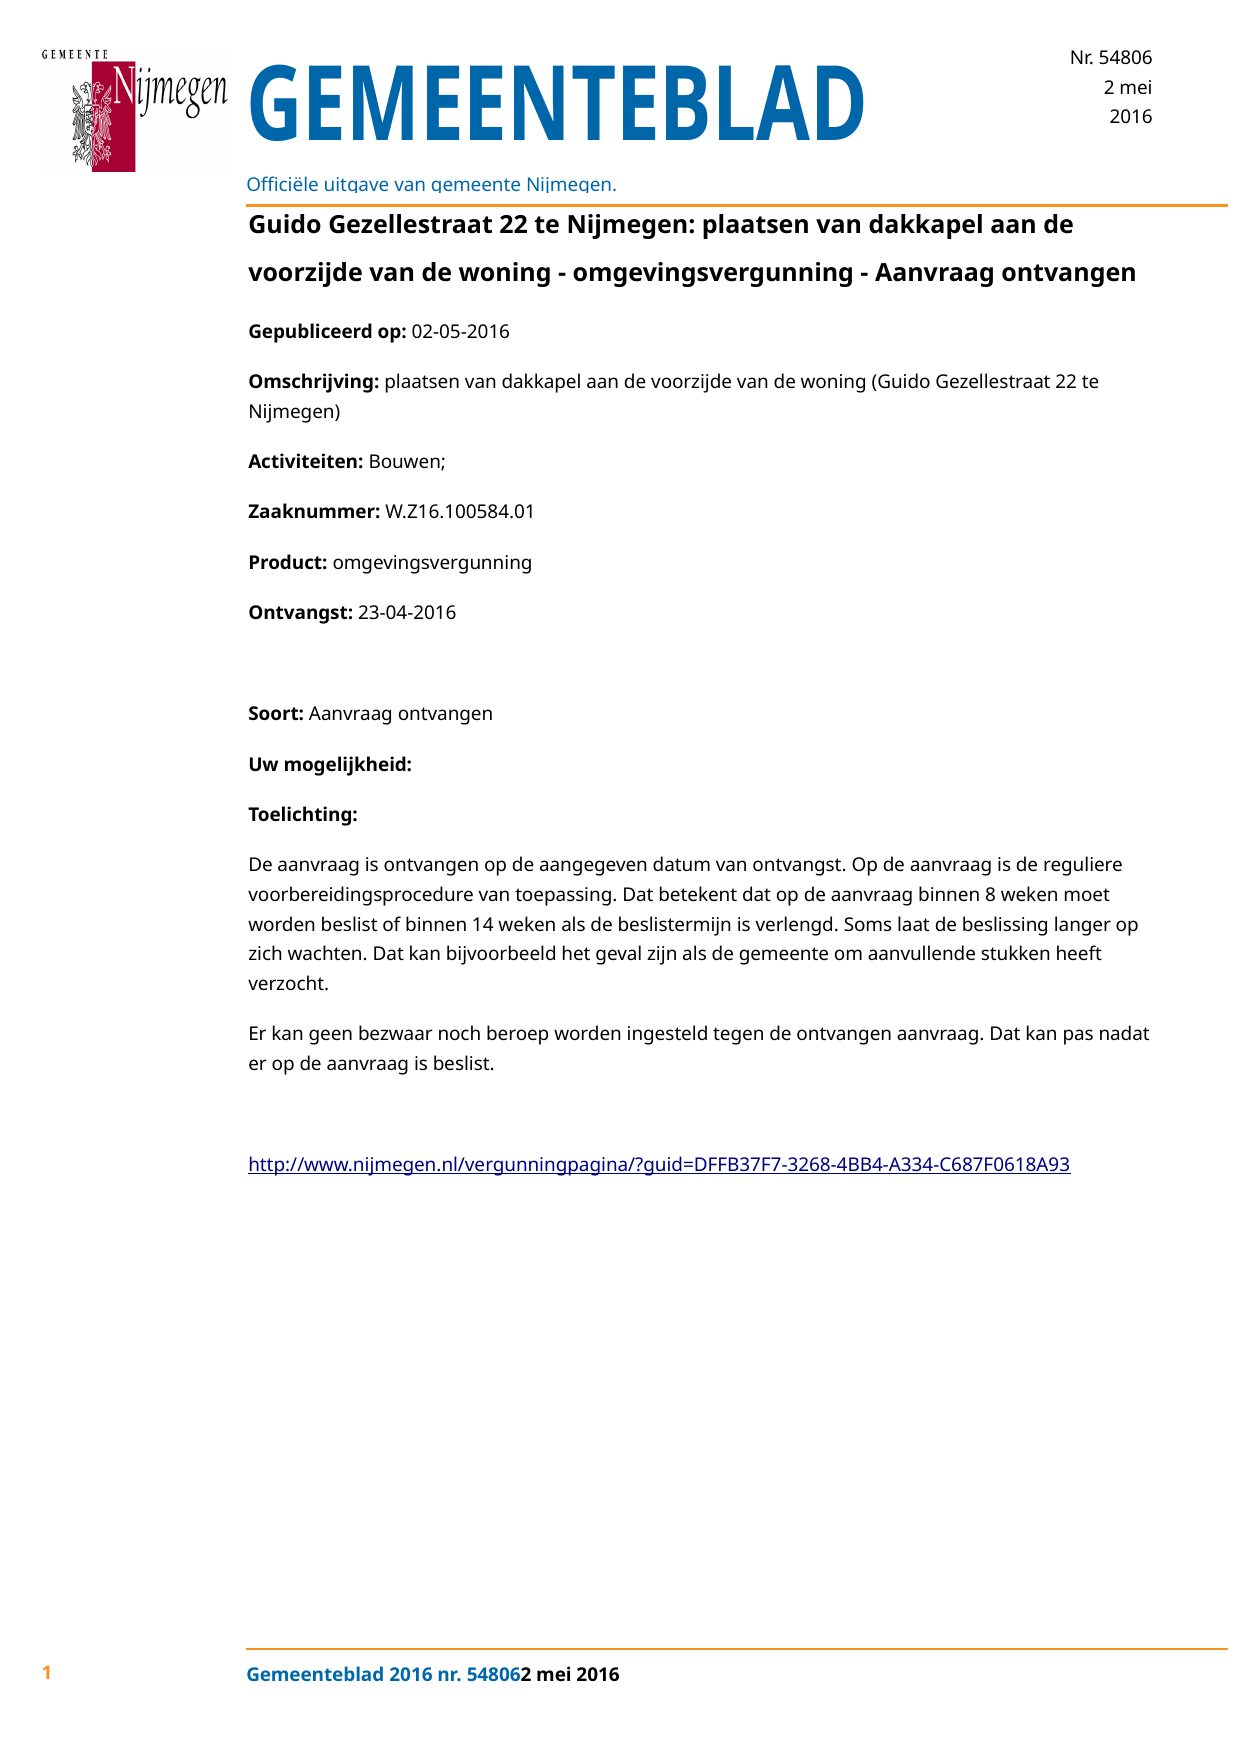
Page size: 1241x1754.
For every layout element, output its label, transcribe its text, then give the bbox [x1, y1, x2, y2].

text Ontvangst: 23-04-2016 [248, 599, 1152, 625]
text Omschrijving: plaatsen van dakkapel aan de voorzijde van de woning (Guido Gezellestraat 22 te Nijmegen) [248, 368, 1152, 424]
text Gepubliceerd op: 02-05-2016 [248, 318, 1152, 344]
text Toelichting: [248, 801, 1152, 827]
text De aanvraag is ontvangen op de aangegeven datum van ontvangst. Op de aanvraag is de reguliere voorbereidingsprocedure van toepassing. Dat betekent dat op de aanvraag binnen 8 weken moet worden beslist of binnen 14 weken als de beslistermijn is verlengd. Soms laat de beslissing langer op zich wachten. Dat kan bijvoorbeeld het geval zijn als de gemeente om aanvullende stukken heeft verzocht. [248, 852, 1152, 996]
text Activiteiten: Bouwen; [248, 448, 1152, 474]
text Uw mogelijkheid: [248, 751, 1152, 777]
picture [41, 47, 231, 172]
text Er kan geen bezwaar noch beroep worden ingesteld tegen de ontvangen aanvraag. Dat kan pas nadat er op de aanvraag is beslist. [248, 1020, 1152, 1076]
text Guido Gezellestraat 22 te Nijmegen: plaatsen van dakkapel aan de voorzijde van de woning - omgevingsvergunning - Aanvraag ontvangen [248, 207, 1152, 288]
text http://www.nijmegen.nl/vergunningpagina/?guid=DFFB37F7-3268-4BB4-A334-C687F0618A93 [248, 1151, 1152, 1177]
text Product: omgevingsvergunning [248, 549, 1152, 575]
text Soort: Aanvraag ontvangen [248, 700, 1152, 726]
text Zaaknummer: W.Z16.100584.01 [248, 499, 1152, 524]
